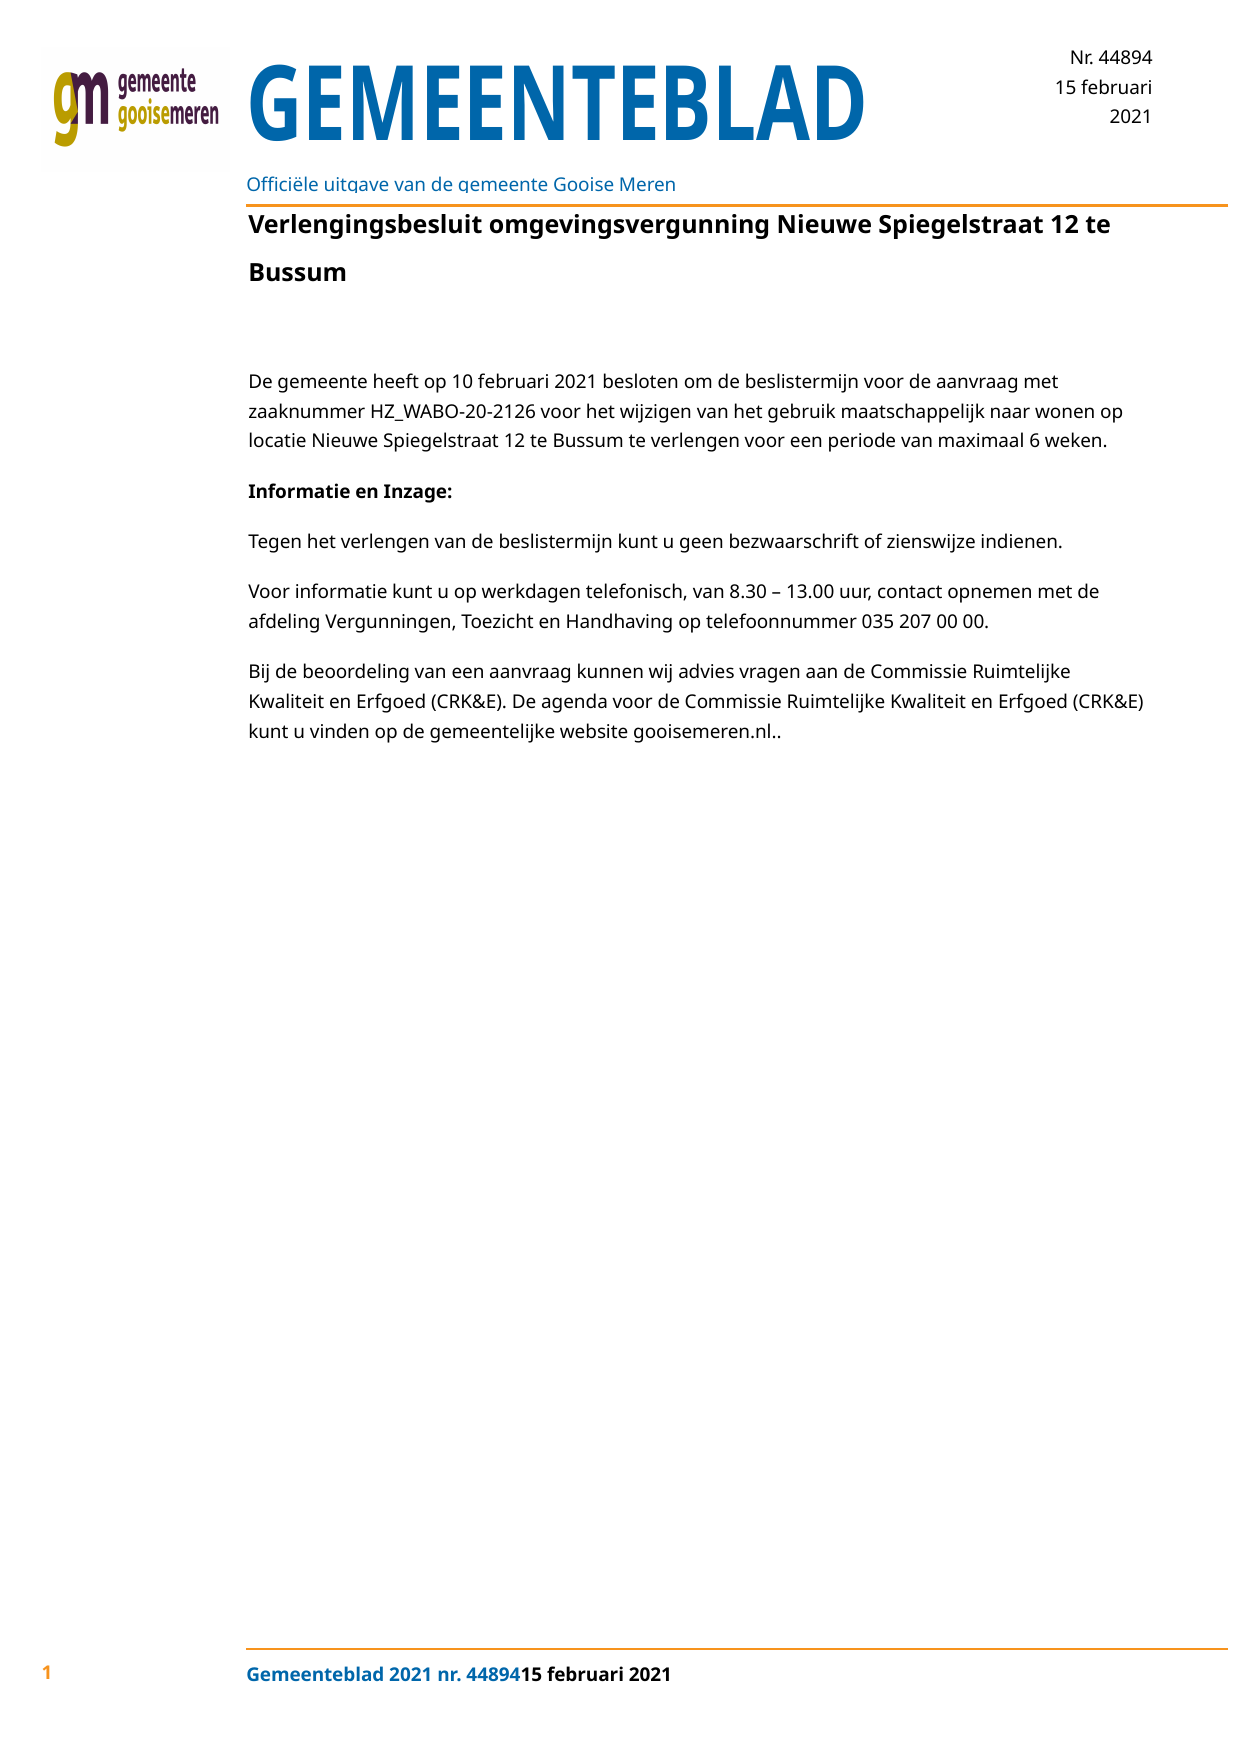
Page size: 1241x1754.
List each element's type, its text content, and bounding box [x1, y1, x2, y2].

text Voor informatie kunt u op werkdagen telefonisch, van 8.30 – 13.00 uur, contact opnemen met de afdeling Vergunningen, Toezicht en Handhaving op telefoonnummer 035 207 00 00. [248, 579, 1152, 634]
text Verlengingsbesluit omgevingsvergunning Nieuwe Spiegelstraat 12 te Bussum [248, 207, 1152, 288]
text De gemeente heeft op 10 februari 2021 besloten om de beslistermijn voor de aanvraag met zaaknummer HZ_WABO-20-2126 voor het wijzigen van het gebruik maatschappelijk naar wonen op locatie Nieuwe Spiegelstraat 12 te Bussum te verlengen voor een periode van maximaal 6 weken. [248, 368, 1152, 453]
picture [41, 47, 231, 172]
text Informatie en Inzage: [248, 478, 1152, 504]
text Tegen het verlengen van de beslistermijn kunt u geen bezwaarschrift of zienswijze indienen. [248, 528, 1152, 554]
text Bij de beoordeling van een aanvraag kunnen wij advies vragen aan de Commissie Ruimtelijke Kwaliteit en Erfgoed (CRK&E). De agenda voor de Commissie Ruimtelijke Kwaliteit en Erfgoed (CRK&E) kunt u vinden op de gemeentelijke website gooisemeren.nl.. [248, 659, 1152, 744]
